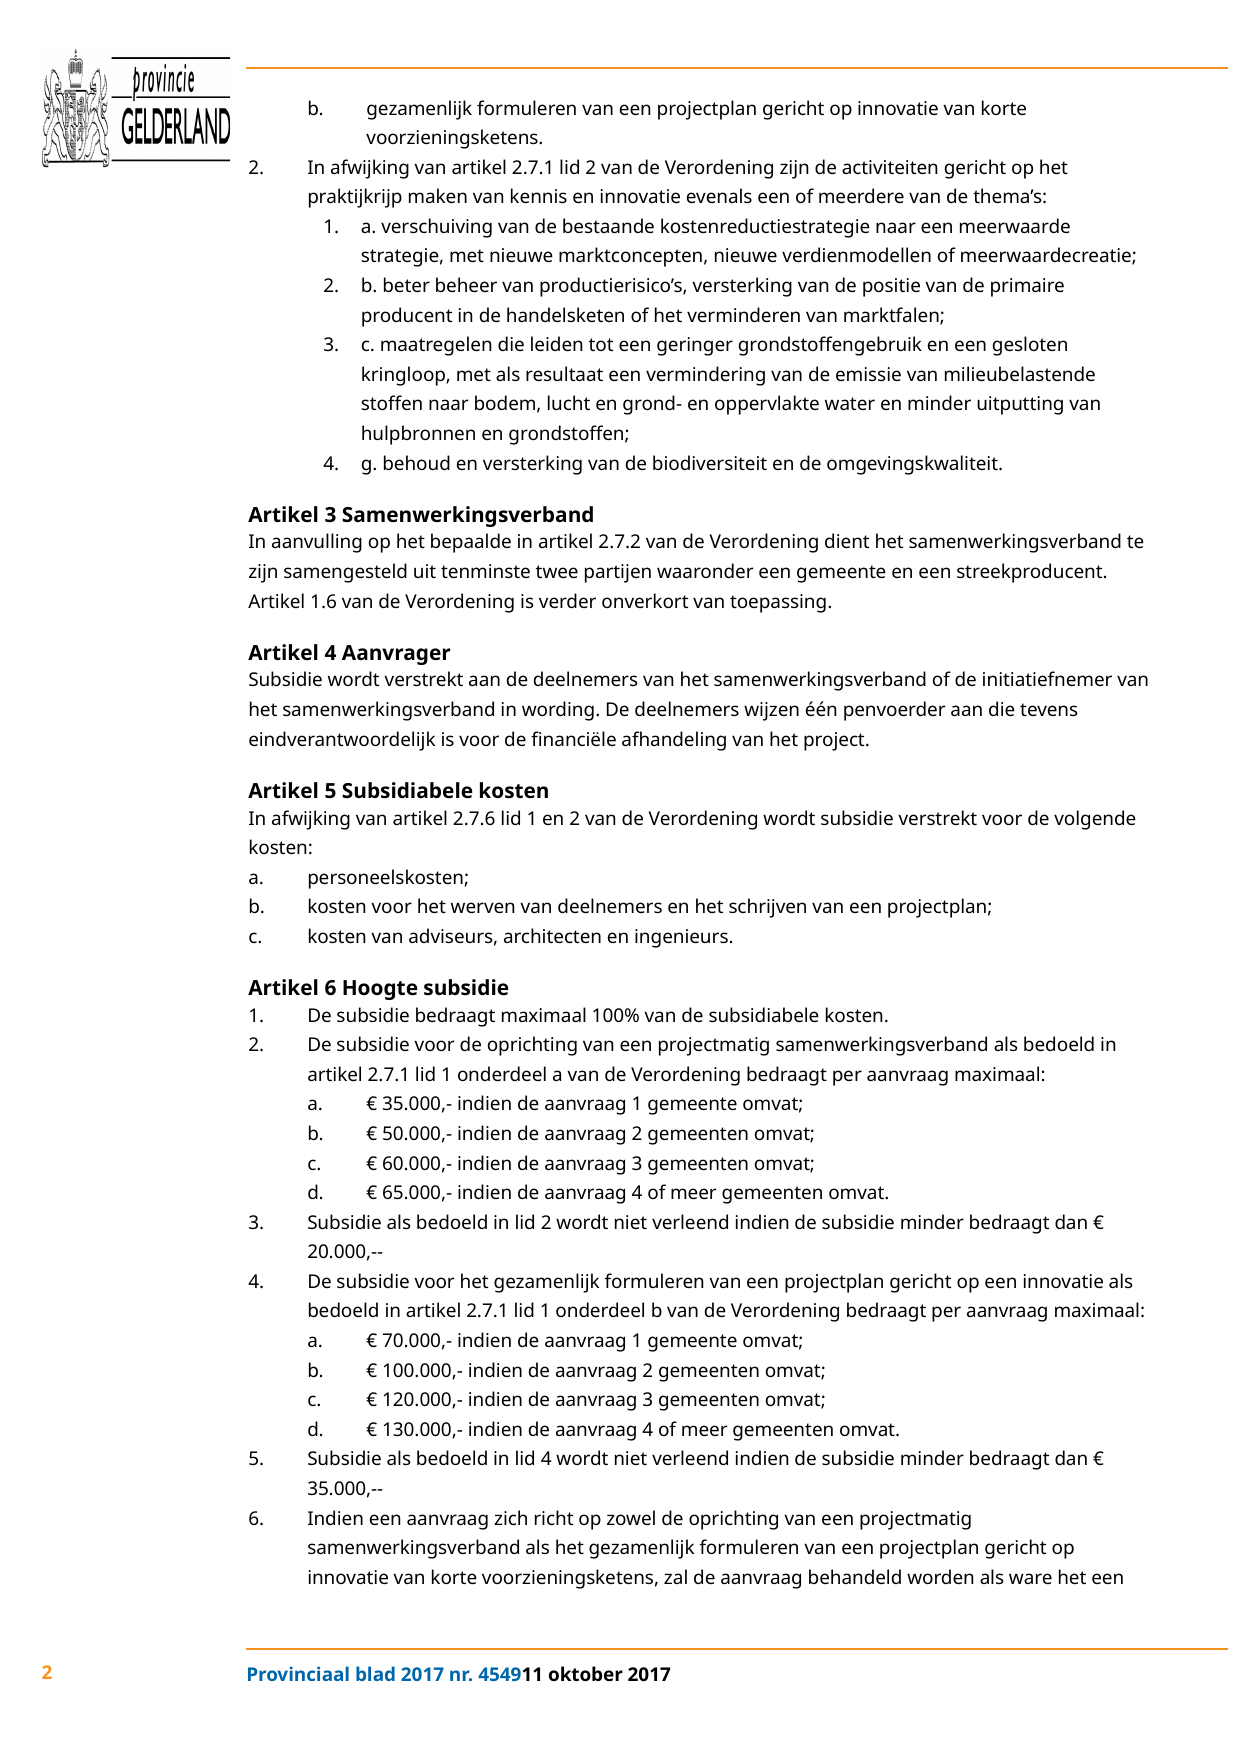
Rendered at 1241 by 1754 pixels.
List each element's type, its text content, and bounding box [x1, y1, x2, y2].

list gezamenlijk formuleren van een projectplan gericht op innovatie van korte voorzieningsketens. [307, 95, 1152, 150]
list b. beter beheer van productierisico’s, versterking van de positie van de primaire producent in de handelsketen of het verminderen van marktfalen; [323, 272, 1152, 328]
list In afwijking van artikel 2.7.1 lid 2 van de Verordening zijn de activiteiten gericht op het praktijkrijp maken van kennis en innovatie evenals een of meerdere van de thema’s: [248, 154, 1152, 209]
list a. verschuiving van de bestaande kostenreductiestrategie naar een meerwaarde strategie, met nieuwe marktconcepten, nieuwe verdienmodellen of meerwaardecreatie; [323, 213, 1152, 268]
list € 120.000,- indien de aanvraag 3 gemeenten omvat; [307, 1386, 1152, 1412]
list g. behoud en versterking van de biodiversiteit en de omgevingskwaliteit. [323, 450, 1152, 476]
list € 35.000,- indien de aanvraag 1 gemeente omvat; [307, 1091, 1152, 1116]
list € 100.000,- indien de aanvraag 2 gemeenten omvat; [307, 1357, 1152, 1383]
list € 60.000,- indien de aanvraag 3 gemeenten omvat; [307, 1150, 1152, 1176]
list personeelskosten; [248, 864, 1152, 889]
list Indien een aanvraag zich richt op zowel de oprichting van een projectmatig samenwerkingsverband als het gezamenlijk formuleren van een projectplan gericht op innovatie van korte voorzieningsketens, zal de aanvraag behandeld worden als ware het een [248, 1505, 1152, 1590]
list € 65.000,- indien de aanvraag 4 of meer gemeenten omvat. [307, 1179, 1152, 1205]
list kosten voor het werven van deelnemers en het schrijven van een projectplan; [248, 893, 1152, 919]
list kosten van adviseurs, architecten en ingenieurs. [248, 923, 1152, 949]
text Artikel 5 Subsidiabele kosten [248, 776, 1152, 805]
text In aanvulling op het bepaalde in artikel 2.7.2 van de Verordening dient het samenwerkingsverband te zijn samengesteld uit tenminste twee partijen waaronder een gemeente en een streekproducent. Artikel 1.6 van de Verordening is verder onverkort van toepassing. [248, 529, 1152, 613]
list De subsidie voor het gezamenlijk formuleren van een projectplan gericht op een innovatie als bedoeld in artikel 2.7.1 lid 1 onderdeel b van de Verordening bedraagt per aanvraag maximaal: [248, 1268, 1152, 1323]
list De subsidie bedraagt maximaal 100% van de subsidiabele kosten. [248, 1002, 1152, 1028]
list € 70.000,- indien de aanvraag 1 gemeente omvat; [307, 1327, 1152, 1353]
list Subsidie als bedoeld in lid 2 wordt niet verleend indien de subsidie minder bedraagt dan € 20.000,-- [248, 1209, 1152, 1264]
list € 50.000,- indien de aanvraag 2 gemeenten omvat; [307, 1120, 1152, 1146]
list De subsidie voor de oprichting van een projectmatig samenwerkingsverband als bedoeld in artikel 2.7.1 lid 1 onderdeel a van de Verordening bedraagt per aanvraag maximaal: [248, 1031, 1152, 1087]
text Subsidie wordt verstrekt aan de deelnemers van het samenwerkingsverband of de initiatiefnemer van het samenwerkingsverband in wording. De deelnemers wijzen één penvoerder aan die tevens eindverantwoordelijk is voor de financiële afhandeling van het project. [248, 667, 1152, 752]
text In afwijking van artikel 2.7.6 lid 1 en 2 van de Verordening wordt subsidie verstrekt voor de volgende kosten: [248, 805, 1152, 860]
picture [41, 47, 231, 172]
list c. maatregelen die leiden tot een geringer grondstoffengebruik en een gesloten kringloop, met als resultaat een vermindering van de emissie van milieubelastende stoffen naar bodem, lucht en grond- en oppervlakte water en minder uitputting van hulpbronnen en grondstoffen; [323, 331, 1152, 446]
text Artikel 3 Samenwerkingsverband [248, 500, 1152, 529]
text Artikel 6 Hoogte subsidie [248, 973, 1152, 1002]
list Subsidie als bedoeld in lid 4 wordt niet verleend indien de subsidie minder bedraagt dan € 35.000,-- [248, 1446, 1152, 1501]
text Artikel 4 Aanvrager [248, 638, 1152, 667]
list € 130.000,- indien de aanvraag 4 of meer gemeenten omvat. [307, 1416, 1152, 1442]
